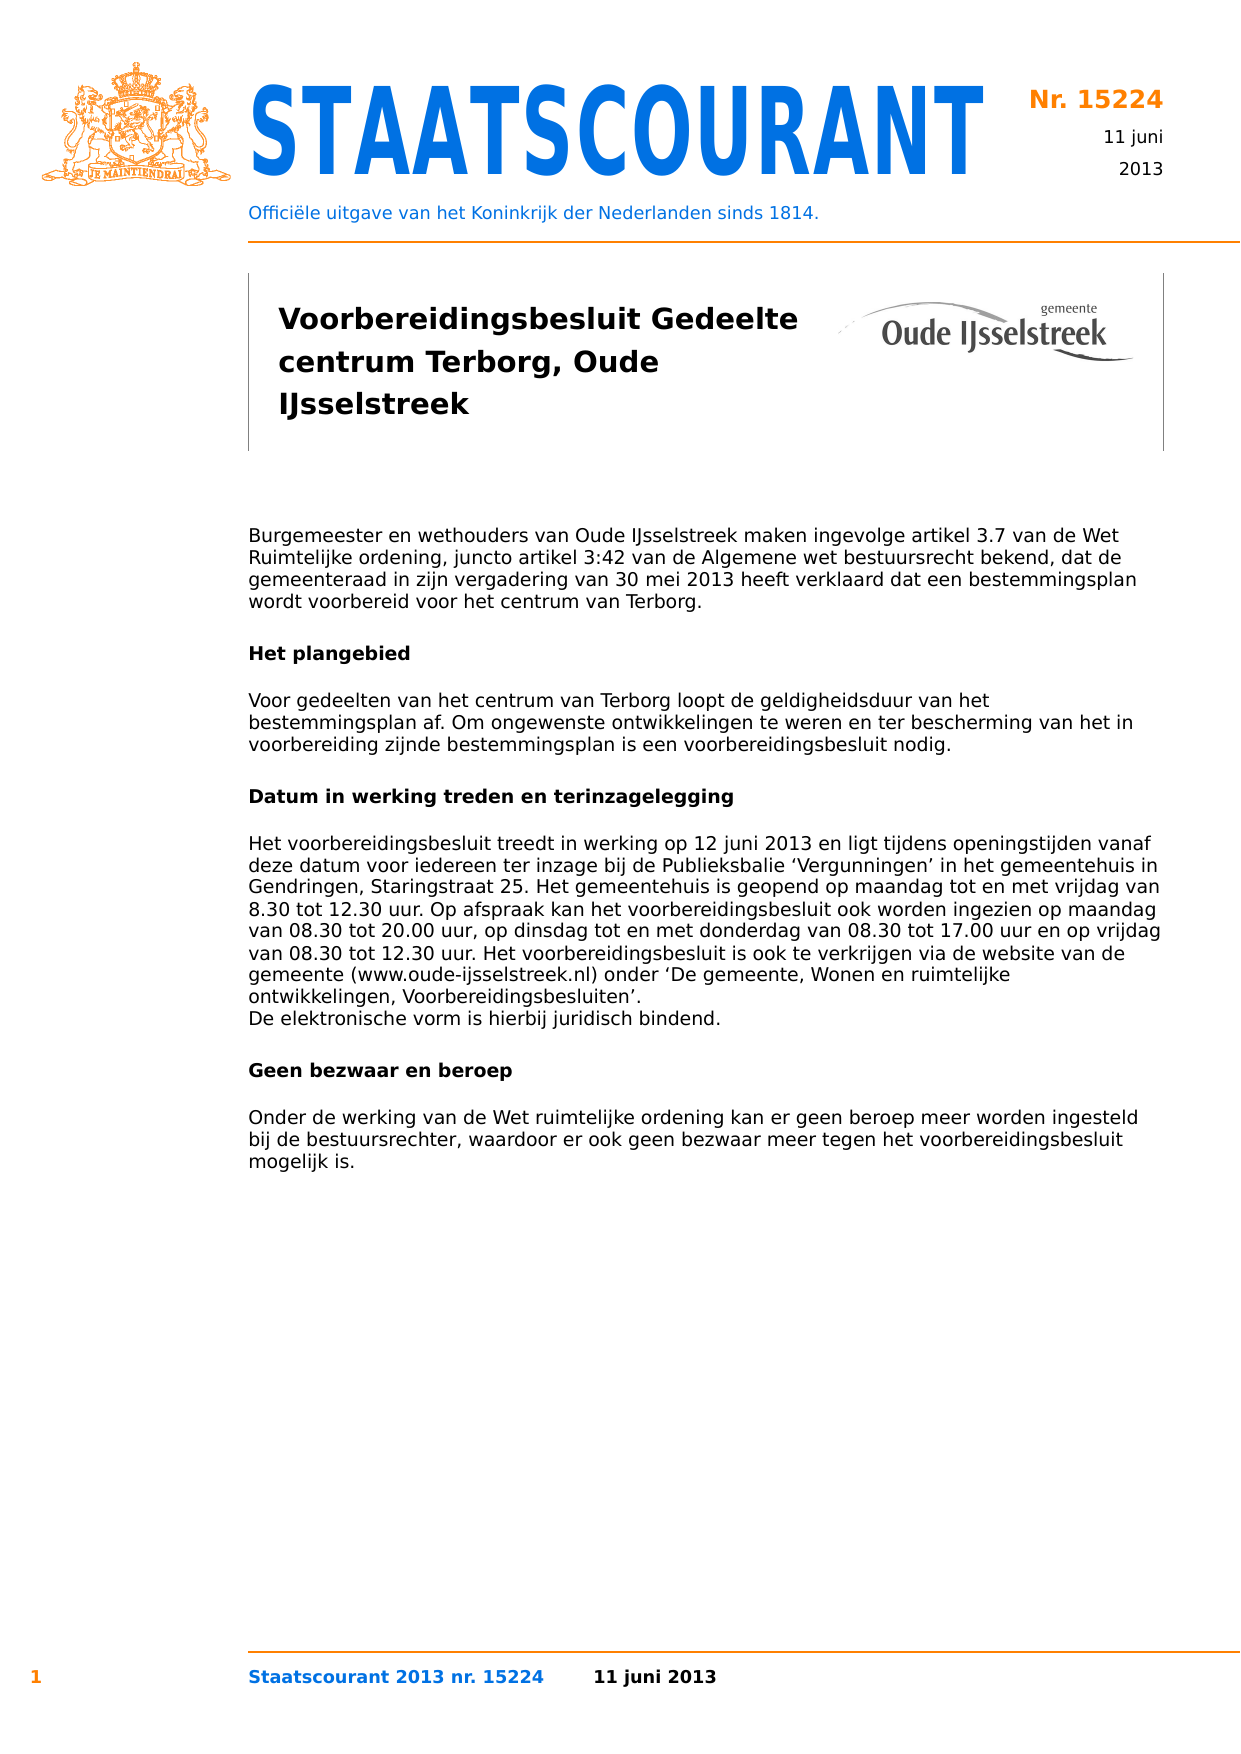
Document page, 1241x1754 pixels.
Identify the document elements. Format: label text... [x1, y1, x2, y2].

table_header STAATSCOURANT [248, 62, 998, 203]
table_header Nr. 15224 [998, 62, 1240, 121]
table_cell 2013 [998, 153, 1240, 203]
subtitle Voorbereidingsbesluit Gedeelte centrum Terborg, Oude IJsselstreek [249, 273, 1163, 451]
subtitle Het plangebied [248, 643, 1163, 664]
subtitle Datum in werking treden en terinzagelegging [248, 786, 1163, 807]
text De elektronische vorm is hierbij juridisch bindend. [248, 1008, 1163, 1030]
table_cell 11 juni [998, 121, 1240, 153]
text Onder de werking van de Wet ruimtelijke ordening kan er geen beroep meer worden ingesteld bij de bestuursrechter, waardoor er ook geen bezwaar meer tegen het voorbereidingsbesluit mogelijk is. [248, 1107, 1163, 1173]
picture [41, 62, 231, 186]
text Het voorbereidingsbesluit treedt in werking op 12 juni 2013 en ligt tijdens openingstijden vanaf deze datum voor iedereen ter inzage bij de Publieksbalie ‘Vergunningen’ in het gemeentehuis in Gendringen, Staringstraat 25. Het gemeentehuis is geopend op maandag tot en met vrijdag van 8.30 tot 12.30 uur. Op afspraak kan het voorbereidingsbesluit ook worden ingezien op maandag van 08.30 tot 20.00 uur, op dinsdag tot en met donderdag van 08.30 tot 17.00 uur en op vrijdag van 08.30 tot 12.30 uur. Het voorbereidingsbesluit is ook te verkrijgen via de website van de gemeente (www.oude-ijsselstreek.nl) onder ‘De gemeente, Wonen en ruimtelijke ontwikkelingen, Voorbereidingsbesluiten’. [248, 832, 1163, 1008]
table_cell Officiële uitgave van het Koninkrijk der Nederlanden sinds 1814. [248, 203, 1240, 241]
picture [838, 302, 1134, 362]
subtitle Geen bezwaar en beroep [248, 1060, 1163, 1082]
table_header [25, 62, 248, 241]
text Burgemeester en wethouders van Oude IJsselstreek maken ingevolge artikel 3.7 van de Wet Ruimtelijke ordening, juncto artikel 3:42 van de Algemene wet bestuursrecht bekend, dat de gemeenteraad in zijn vergadering van 30 mei 2013 heeft verklaard dat een bestemmingsplan wordt voorbereid voor het centrum van Terborg. [248, 525, 1163, 613]
text Voor gedeelten van het centrum van Terborg loopt de geldigheidsduur van het bestemmingsplan af. Om ongewenste ontwikkelingen te weren en ter bescherming van het in voorbereiding zijnde bestemmingsplan is een voorbereidingsbesluit nodig. [248, 689, 1163, 756]
